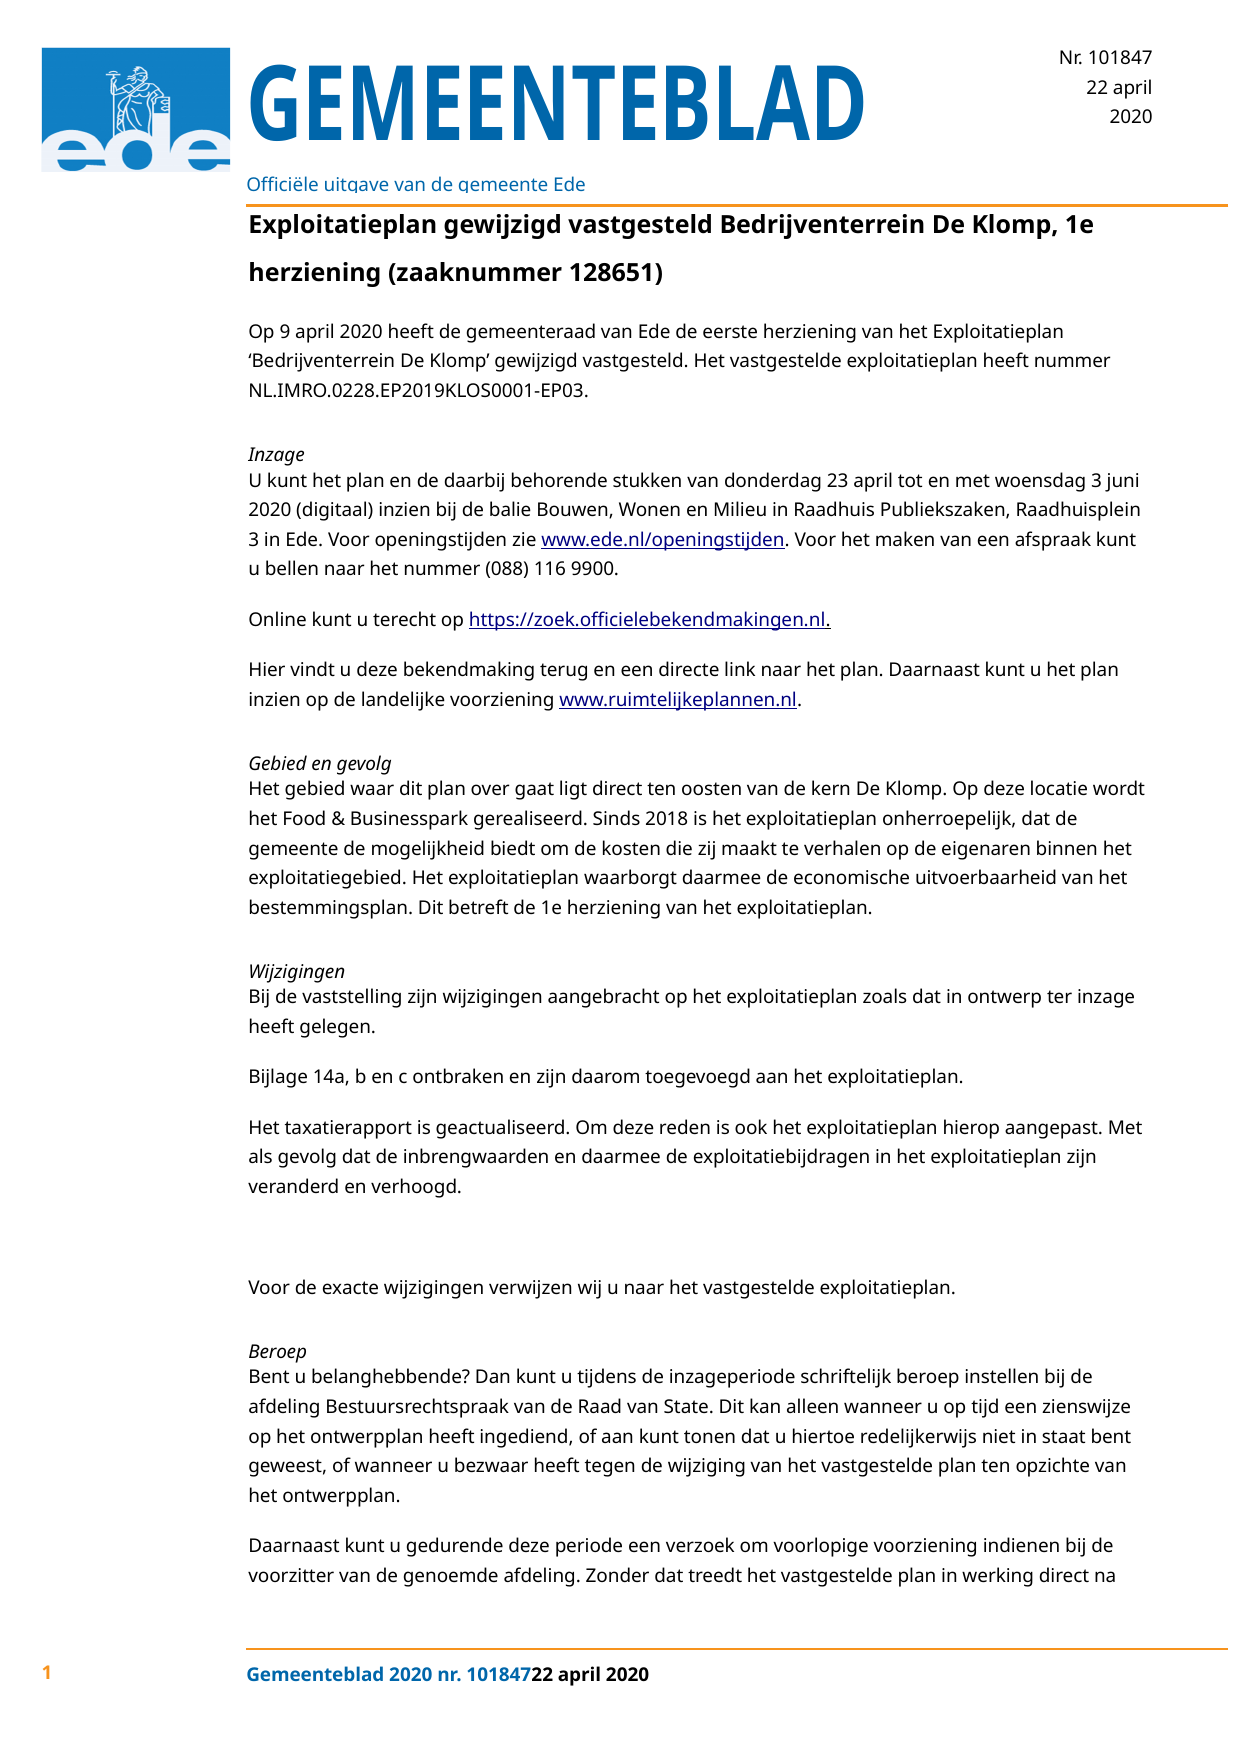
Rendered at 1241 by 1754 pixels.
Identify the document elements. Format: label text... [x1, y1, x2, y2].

picture [41, 47, 231, 172]
text Online kunt u terecht op https://zoek.officielebekendmakingen.nl. [248, 606, 1152, 632]
text Op 9 april 2020 heeft de gemeenteraad van Ede de eerste herziening van het Exploitatieplan ‘Bedrijventerrein De Klomp’ gewijzigd vastgesteld. Het vastgestelde exploitatieplan heeft nummer NL.IMRO.0228.EP2019KLOS0001-EP03. [248, 318, 1152, 403]
text Daarnaast kunt u gedurende deze periode een verzoek om voorlopige voorziening indienen bij de voorzitter van de genoemde afdeling. Zonder dat treedt het vastgestelde plan in werking direct na [248, 1532, 1152, 1588]
text Exploitatieplan gewijzigd vastgesteld Bedrijventerrein De Klomp, 1e herziening (zaaknummer 128651) [248, 207, 1152, 288]
text Bijlage 14a, b en c ontbraken en zijn daarom toegevoegd aan het exploitatieplan. [248, 1064, 1152, 1089]
text Hier vindt u deze bekendmaking terug en een directe link naar het plan. Daarnaast kunt u het plan inzien op de landelijke voorziening www.ruimtelijkeplannen.nl. [248, 656, 1152, 712]
text Het gebied waar dit plan over gaat ligt direct ten oosten van de kern De Klomp. Op deze locatie wordt het Food & Businesspark gerealiseerd. Sinds 2018 is het exploitatieplan onherroepelijk, dat de gemeente de mogelijkheid biedt om de kosten die zij maakt te verhalen op de eigenaren binnen het exploitatiegebied. Het exploitatieplan waarborgt daarmee de economische uitvoerbaarheid van het bestemmingsplan. Dit betreft de 1e herziening van het exploitatieplan. [248, 776, 1152, 920]
text Bij de vaststelling zijn wijzigingen aangebracht op het exploitatieplan zoals dat in ontwerp ter inzage heeft gelegen. [248, 984, 1152, 1039]
text U kunt het plan en de daarbij behorende stukken van donderdag 23 april tot en met woensdag 3 juni 2020 (digitaal) inzien bij de balie Bouwen, Wonen en Milieu in Raadhuis Publiekszaken, Raadhuisplein 3 in Ede. Voor openingstijden zie www.ede.nl/openingstijden. Voor het maken van een afspraak kunt u bellen naar het nummer (088) 116 9900. [248, 467, 1152, 581]
text Voor de exacte wijzigingen verwijzen wij u naar het vastgestelde exploitatieplan. [248, 1274, 1152, 1300]
text Beroep [248, 1338, 1152, 1364]
text Inzage [248, 441, 1152, 467]
text Wijzigingen [248, 958, 1152, 984]
text Bent u belanghebbende? Dan kunt u tijdens de inzageperiode schriftelijk beroep instellen bij de afdeling Bestuursrechtspraak van de Raad van State. Dit kan alleen wanneer u op tijd een zienswijze op het ontwerpplan heeft ingediend, of aan kunt tonen dat u hiertoe redelijkerwijs niet in staat bent geweest, of wanneer u bezwaar heeft tegen de wijziging van het vastgestelde plan ten opzichte van het ontwerpplan. [248, 1364, 1152, 1508]
text Gebied en gevolg [248, 750, 1152, 776]
text Het taxatierapport is geactualiseerd. Om deze reden is ook het exploitatieplan hierop aangepast. Met als gevolg dat de inbrengwaarden en daarmee de exploitatiebijdragen in het exploitatieplan zijn veranderd en verhoogd. [248, 1114, 1152, 1199]
